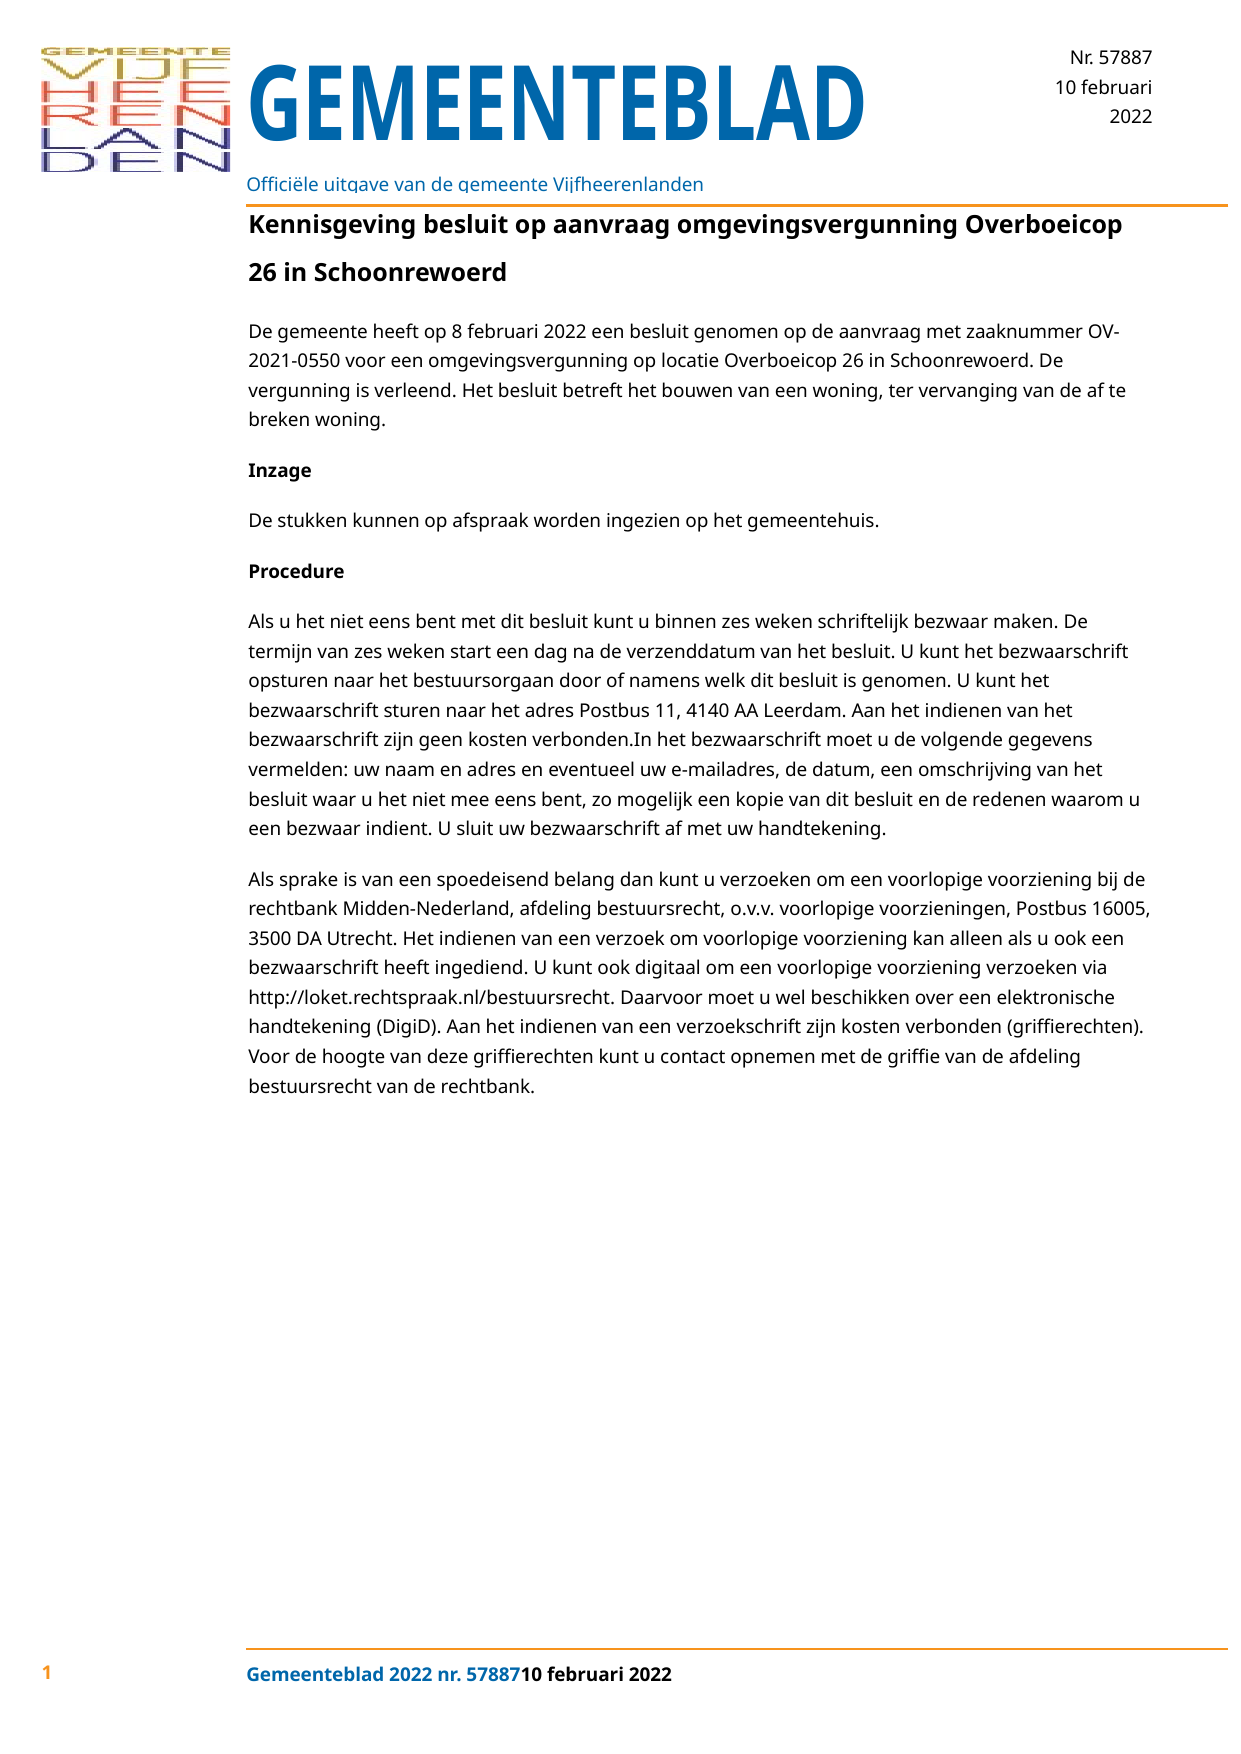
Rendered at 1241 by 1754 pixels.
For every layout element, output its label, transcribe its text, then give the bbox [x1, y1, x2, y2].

text Inzage [248, 457, 1152, 483]
text Als u het niet eens bent met dit besluit kunt u binnen zes weken schriftelijk bezwaar maken. De termijn van zes weken start een dag na de verzenddatum van het besluit. U kunt het bezwaarschrift opsturen naar het bestuursorgaan door of namens welk dit besluit is genomen. U kunt het bezwaarschrift sturen naar het adres Postbus 11, 4140 AA Leerdam. Aan het indienen van het bezwaarschrift zijn geen kosten verbonden.In het bezwaarschrift moet u de volgende gegevens vermelden: uw naam en adres en eventueel uw e-mailadres, de datum, een omschrijving van het besluit waar u het niet mee eens bent, zo mogelijk een kopie van dit besluit en de redenen waarom u een bezwaar indient. U sluit uw bezwaarschrift af met uw handtekening. [248, 608, 1152, 841]
text Procedure [248, 558, 1152, 584]
text De gemeente heeft op 8 februari 2022 een besluit genomen op de aanvraag met zaaknummer OV-2021-0550 voor een omgevingsvergunning op locatie Overboeicop 26 in Schoonrewoerd. De vergunning is verleend. Het besluit betreft het bouwen van een woning, ter vervanging van de af te breken woning. [248, 318, 1152, 432]
picture [41, 47, 231, 172]
text Als sprake is van een spoedeisend belang dan kunt u verzoeken om een voorlopige voorziening bij de rechtbank Midden-Nederland, afdeling bestuursrecht, o.v.v. voorlopige voorzieningen, Postbus 16005, 3500 DA Utrecht. Het indienen van een verzoek om voorlopige voorziening kan alleen als u ook een bezwaarschrift heeft ingediend. U kunt ook digitaal om een voorlopige voorziening verzoeken via http://loket.rechtspraak.nl/bestuursrecht. Daarvoor moet u wel beschikken over een elektronische handtekening (DigiD). Aan het indienen van een verzoekschrift zijn kosten verbonden (griffierechten). Voor de hoogte van deze griffierechten kunt u contact opnemen met de griffie van de afdeling bestuursrecht van de rechtbank. [248, 866, 1152, 1099]
text Kennisgeving besluit op aanvraag omgevingsvergunning Overboeicop 26 in Schoonrewoerd [248, 207, 1152, 288]
text De stukken kunnen op afspraak worden ingezien op het gemeentehuis. [248, 507, 1152, 533]
